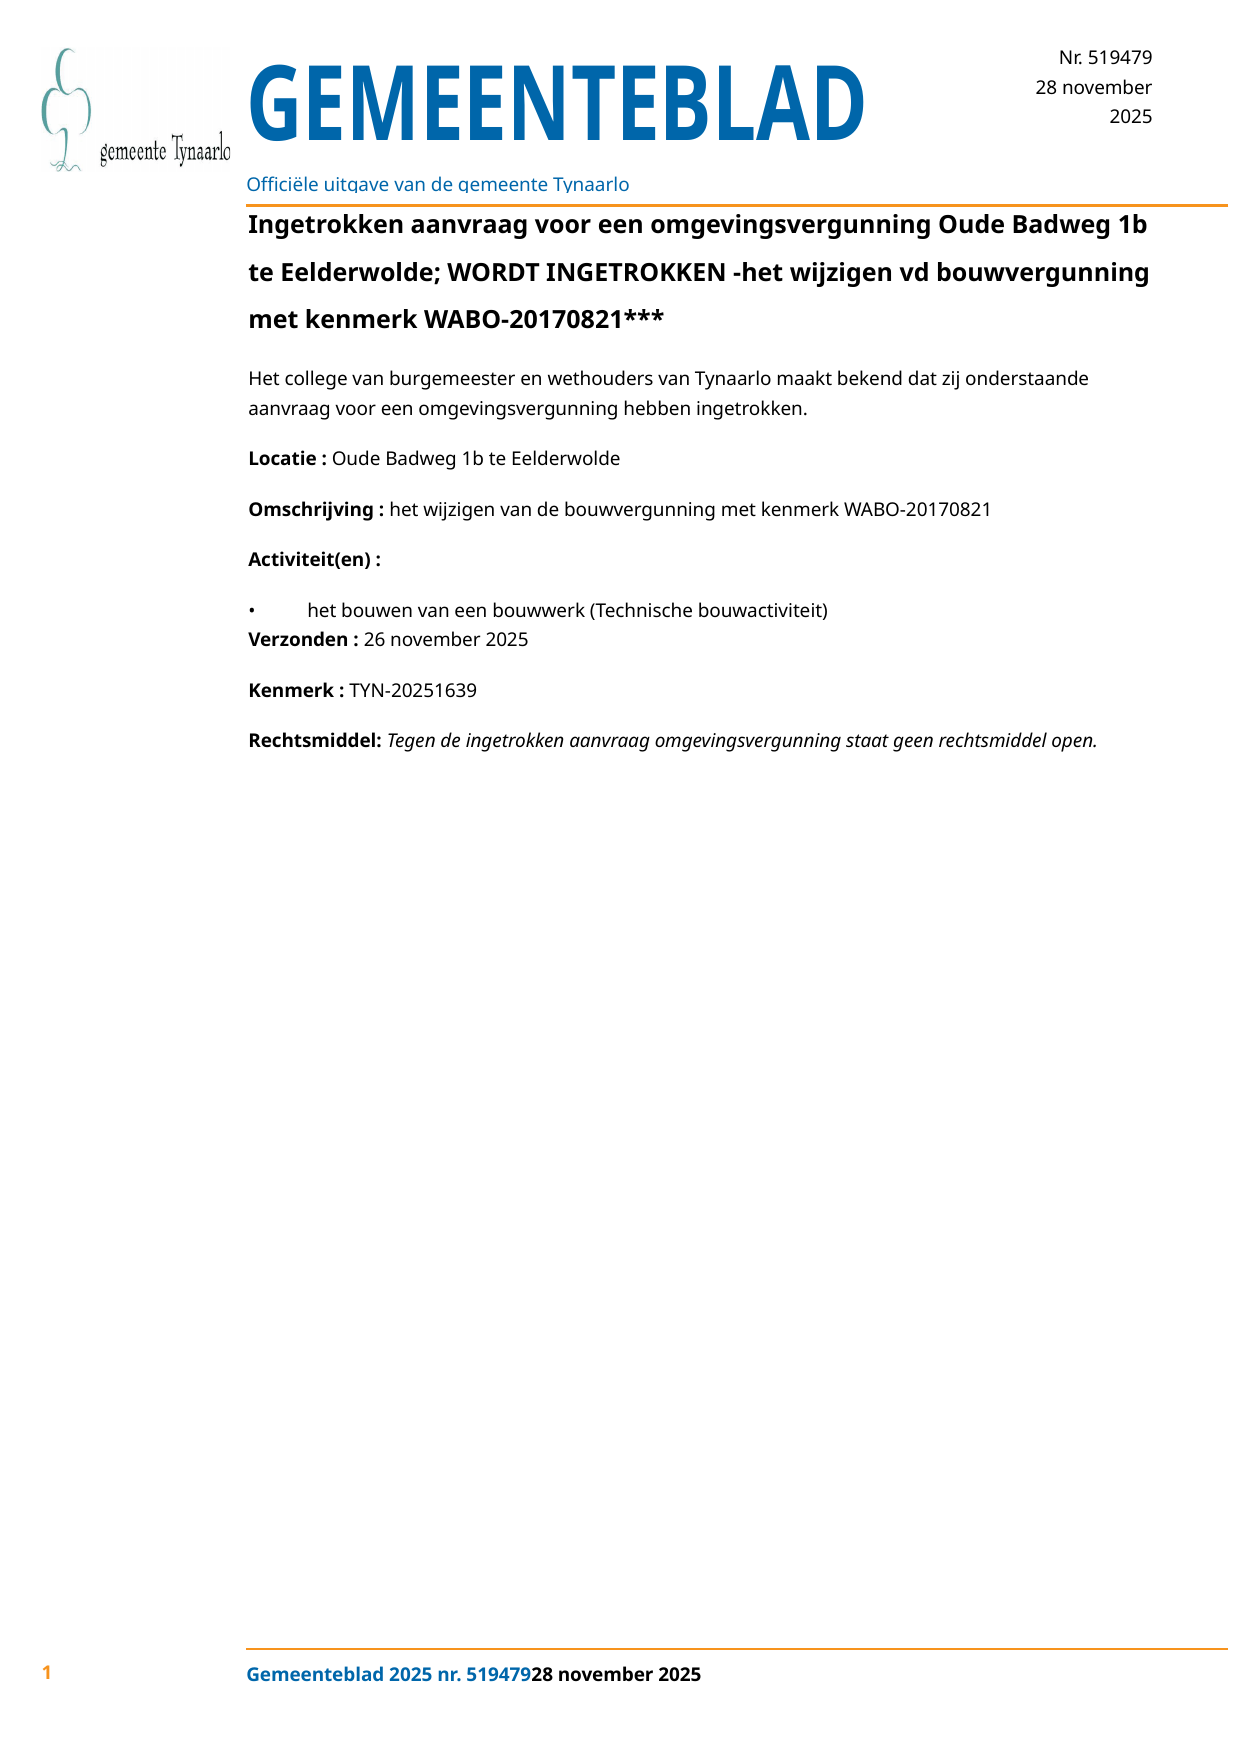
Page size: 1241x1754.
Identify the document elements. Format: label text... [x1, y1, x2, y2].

text Ingetrokken aanvraag voor een omgevingsvergunning Oude Badweg 1b te Eelderwolde; WORDT INGETROKKEN -het wijzigen vd bouwvergunning met kenmerk WABO-20170821*** [248, 207, 1152, 336]
text Verzonden : 26 november 2025 [248, 626, 1152, 652]
text Kenmerk : TYN-20251639 [248, 677, 1152, 702]
text Het college van burgemeester en wethouders van Tynaarlo maakt bekend dat zij onderstaande aanvraag voor een omgevingsvergunning hebben ingetrokken. [248, 366, 1152, 421]
text Omschrijving : het wijzigen van de bouwvergunning met kenmerk WABO-20170821 [248, 496, 1152, 522]
text Locatie : Oude Badweg 1b te Eelderwolde [248, 446, 1152, 471]
text Rechtsmiddel: Tegen de ingetrokken aanvraag omgevingsvergunning staat geen rechtsmiddel open. [248, 727, 1152, 753]
text Activiteit(en) : [248, 546, 1152, 572]
picture [41, 47, 231, 172]
list het bouwen van een bouwwerk (Technische bouwactiviteit) [248, 597, 1152, 622]
